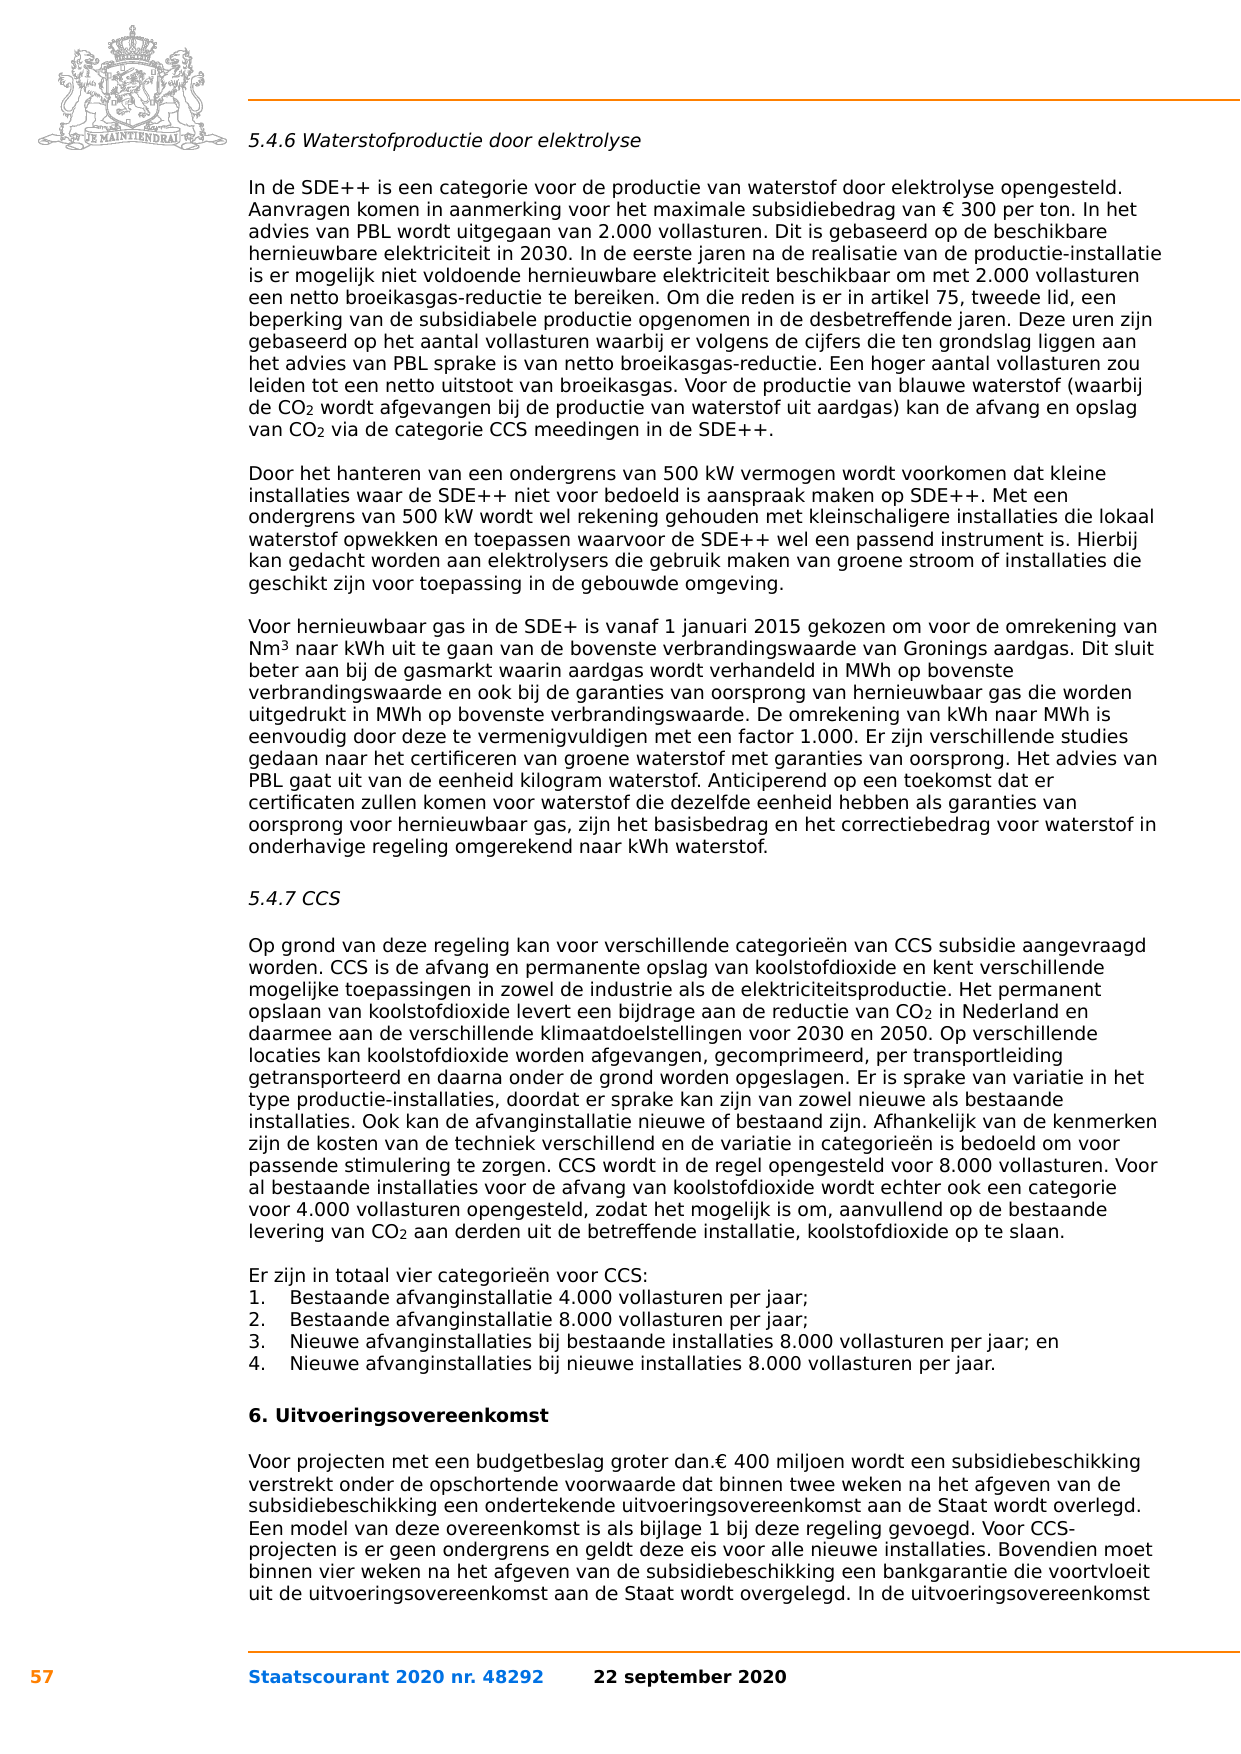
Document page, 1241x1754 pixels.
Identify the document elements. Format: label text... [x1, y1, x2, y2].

text 3. Nieuwe afvanginstallaties bij bestaande installaties 8.000 vollasturen per jaar; en [248, 1331, 1163, 1352]
picture [38, 25, 227, 150]
subtitle 5.4.7 CCS [248, 888, 1163, 910]
subtitle 6. Uitvoeringsovereenkomst [248, 1404, 1163, 1426]
text In de SDE++ is een categorie voor de productie van waterstof door elektrolyse opengesteld. Aanvragen komen in aanmerking voor het maximale subsidiebedrag van € 300 per ton. In het advies van PBL wordt uitgegaan van 2.000 vollasturen. Dit is gebaseerd op de beschikbare hernieuwbare elektriciteit in 2030. In de eerste jaren na de realisatie van de productie-installatie is er mogelijk niet voldoende hernieuwbare elektriciteit beschikbaar om met 2.000 vollasturen een netto broeikasgas-reductie te bereiken. Om die reden is er in artikel 75, tweede lid, een beperking van de subsidiabele productie opgenomen in de desbetreffende jaren. Deze uren zijn gebaseerd op het aantal vollasturen waarbij er volgens de cijfers die ten grondslag liggen aan het advies van PBL sprake is van netto broeikasgas-reductie. Een hoger aantal vollasturen zou leiden tot een netto uitstoot van broeikasgas. Voor de productie van blauwe waterstof (waarbij de CO2 wordt afgevangen bij de productie van waterstof uit aardgas) kan de afvang en opslag van CO2 via de categorie CCS meedingen in de SDE++. [248, 177, 1163, 441]
text Door het hanteren van een ondergrens van 500 kW vermogen wordt voorkomen dat kleine installaties waar de SDE++ niet voor bedoeld is aanspraak maken op SDE++. Met een ondergrens van 500 kW wordt wel rekening gehouden met kleinschaligere installaties die lokaal waterstof opwekken en toepassen waarvoor de SDE++ wel een passend instrument is. Hierbij kan gedacht worden aan elektrolysers die gebruik maken van groene stroom of installaties die geschikt zijn voor toepassing in de gebouwde omgeving. [248, 462, 1163, 594]
text 1. Bestaande afvanginstallatie 4.000 vollasturen per jaar; [248, 1287, 1163, 1308]
subtitle 5.4.6 Waterstofproductie door elektrolyse [248, 130, 1163, 152]
text 2. Bestaande afvanginstallatie 8.000 vollasturen per jaar; [248, 1308, 1163, 1331]
text 4. Nieuwe afvanginstallaties bij nieuwe installaties 8.000 vollasturen per jaar. [248, 1352, 1163, 1374]
text Voor projecten met een budgetbeslag groter dan.€ 400 miljoen wordt een subsidiebeschikking verstrekt onder de opschortende voorwaarde dat binnen twee weken na het afgeven van de subsidiebeschikking een ondertekende uitvoeringsovereenkomst aan de Staat wordt overlegd. Een model van deze overeenkomst is als bijlage 1 bij deze regeling gevoegd. Voor CCS-projecten is er geen ondergrens en geldt deze eis voor alle nieuwe installaties. Bovendien moet binnen vier weken na het afgeven van de subsidiebeschikking een bankgarantie die voortvloeit uit de uitvoeringsovereenkomst aan de Staat wordt overgelegd. In de uitvoeringsovereenkomst [248, 1451, 1163, 1605]
text Voor hernieuwbaar gas in de SDE+ is vanaf 1 januari 2015 gekozen om voor de omrekening van Nm3 naar kWh uit te gaan van de bovenste verbrandingswaarde van Gronings aardgas. Dit sluit beter aan bij de gasmarkt waarin aardgas wordt verhandeld in MWh op bovenste verbrandingswaarde en ook bij de garanties van oorsprong van hernieuwbaar gas die worden uitgedrukt in MWh op bovenste verbrandingswaarde. De omrekening van kWh naar MWh is eenvoudig door deze te vermenigvuldigen met een factor 1.000. Er zijn verschillende studies gedaan naar het certificeren van groene waterstof met garanties van oorsprong. Het advies van PBL gaat uit van de eenheid kilogram waterstof. Anticiperend op een toekomst dat er certificaten zullen komen voor waterstof die dezelfde eenheid hebben als garanties van oorsprong voor hernieuwbaar gas, zijn het basisbedrag en het correctiebedrag voor waterstof in onderhavige regeling omgerekend naar kWh waterstof. [248, 616, 1163, 858]
text Op grond van deze regeling kan voor verschillende categorieën van CCS subsidie aangevraagd worden. CCS is de afvang en permanente opslag van koolstofdioxide en kent verschillende mogelijke toepassingen in zowel de industrie als de elektriciteitsproductie. Het permanent opslaan van koolstofdioxide levert een bijdrage aan de reductie van CO2 in Nederland en daarmee aan de verschillende klimaatdoelstellingen voor 2030 en 2050. Op verschillende locaties kan koolstofdioxide worden afgevangen, gecomprimeerd, per transportleiding getransporteerd en daarna onder de grond worden opgeslagen. Er is sprake van variatie in het type productie-installaties, doordat er sprake kan zijn van zowel nieuwe als bestaande installaties. Ook kan de afvanginstallatie nieuwe of bestaand zijn. Afhankelijk van de kenmerken zijn de kosten van de techniek verschillend en de variatie in categorieën is bedoeld om voor passende stimulering te zorgen. CCS wordt in de regel opengesteld voor 8.000 vollasturen. Voor al bestaande installaties voor de afvang van koolstofdioxide wordt echter ook een categorie voor 4.000 vollasturen opengesteld, zodat het mogelijk is om, aanvullend op de bestaande levering van CO2 aan derden uit de betreffende installatie, koolstofdioxide op te slaan. [248, 935, 1163, 1243]
text Er zijn in totaal vier categorieën voor CCS: [248, 1264, 1163, 1287]
